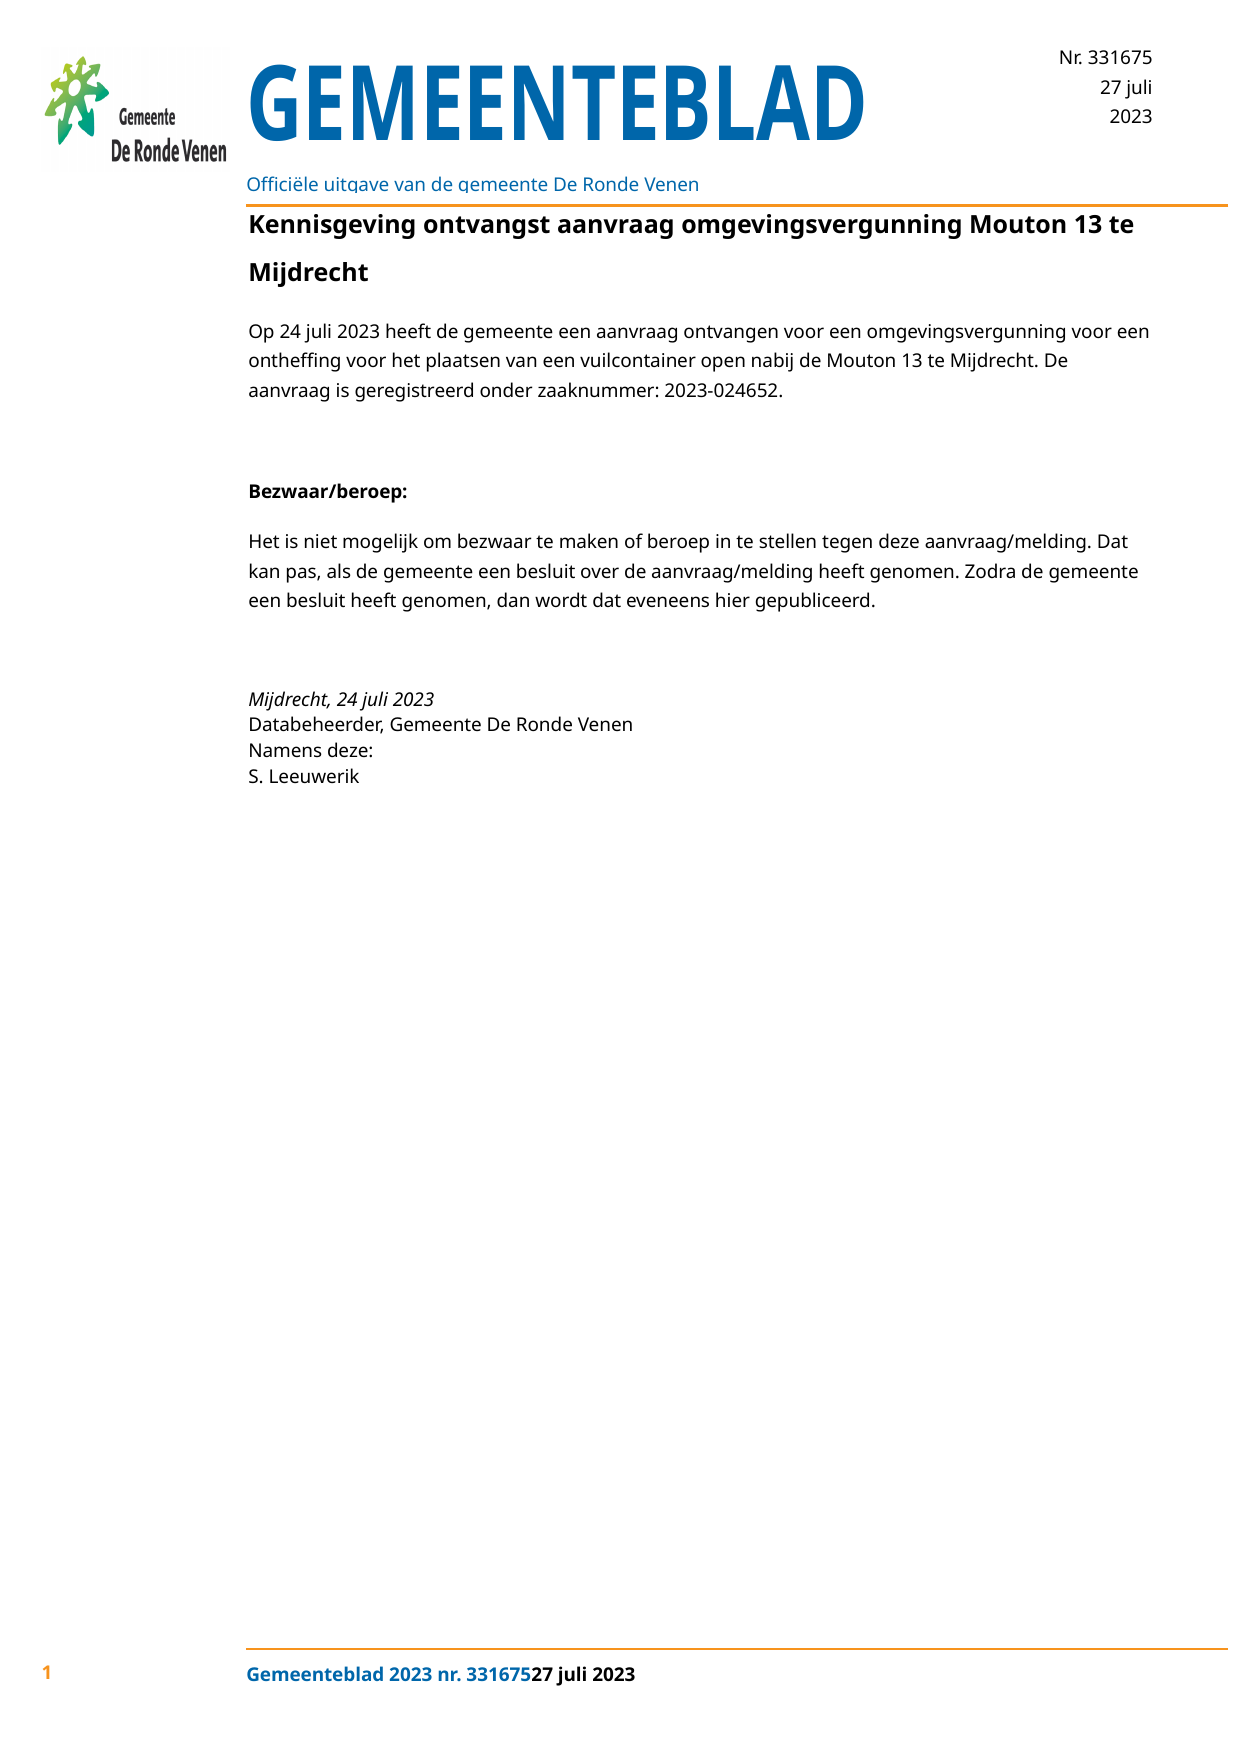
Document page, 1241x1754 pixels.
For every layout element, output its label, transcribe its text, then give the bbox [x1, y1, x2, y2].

text S. Leeuwerik [248, 763, 1152, 789]
text Namens deze: [248, 737, 1152, 763]
picture [41, 47, 231, 172]
text Het is niet mogelijk om bezwaar te maken of beroep in te stellen tegen deze aanvraag/melding. Dat kan pas, als de gemeente een besluit over de aanvraag/melding heeft genomen. Zodra de gemeente een besluit heeft genomen, dan wordt dat eveneens hier gepubliceerd. [248, 528, 1152, 613]
text Databeheerder, Gemeente De Ronde Venen [248, 711, 1152, 737]
text Bezwaar/beroep: [248, 478, 1152, 504]
text Kennisgeving ontvangst aanvraag omgevingsvergunning Mouton 13 te Mijdrecht [248, 207, 1152, 288]
text Op 24 juli 2023 heeft de gemeente een aanvraag ontvangen voor een omgevingsvergunning voor een ontheffing voor het plaatsen van een vuilcontainer open nabij de Mouton 13 te Mijdrecht. De aanvraag is geregistreerd onder zaaknummer: 2023-024652. [248, 318, 1152, 403]
text Mijdrecht, 24 juli 2023 [248, 686, 1152, 711]
